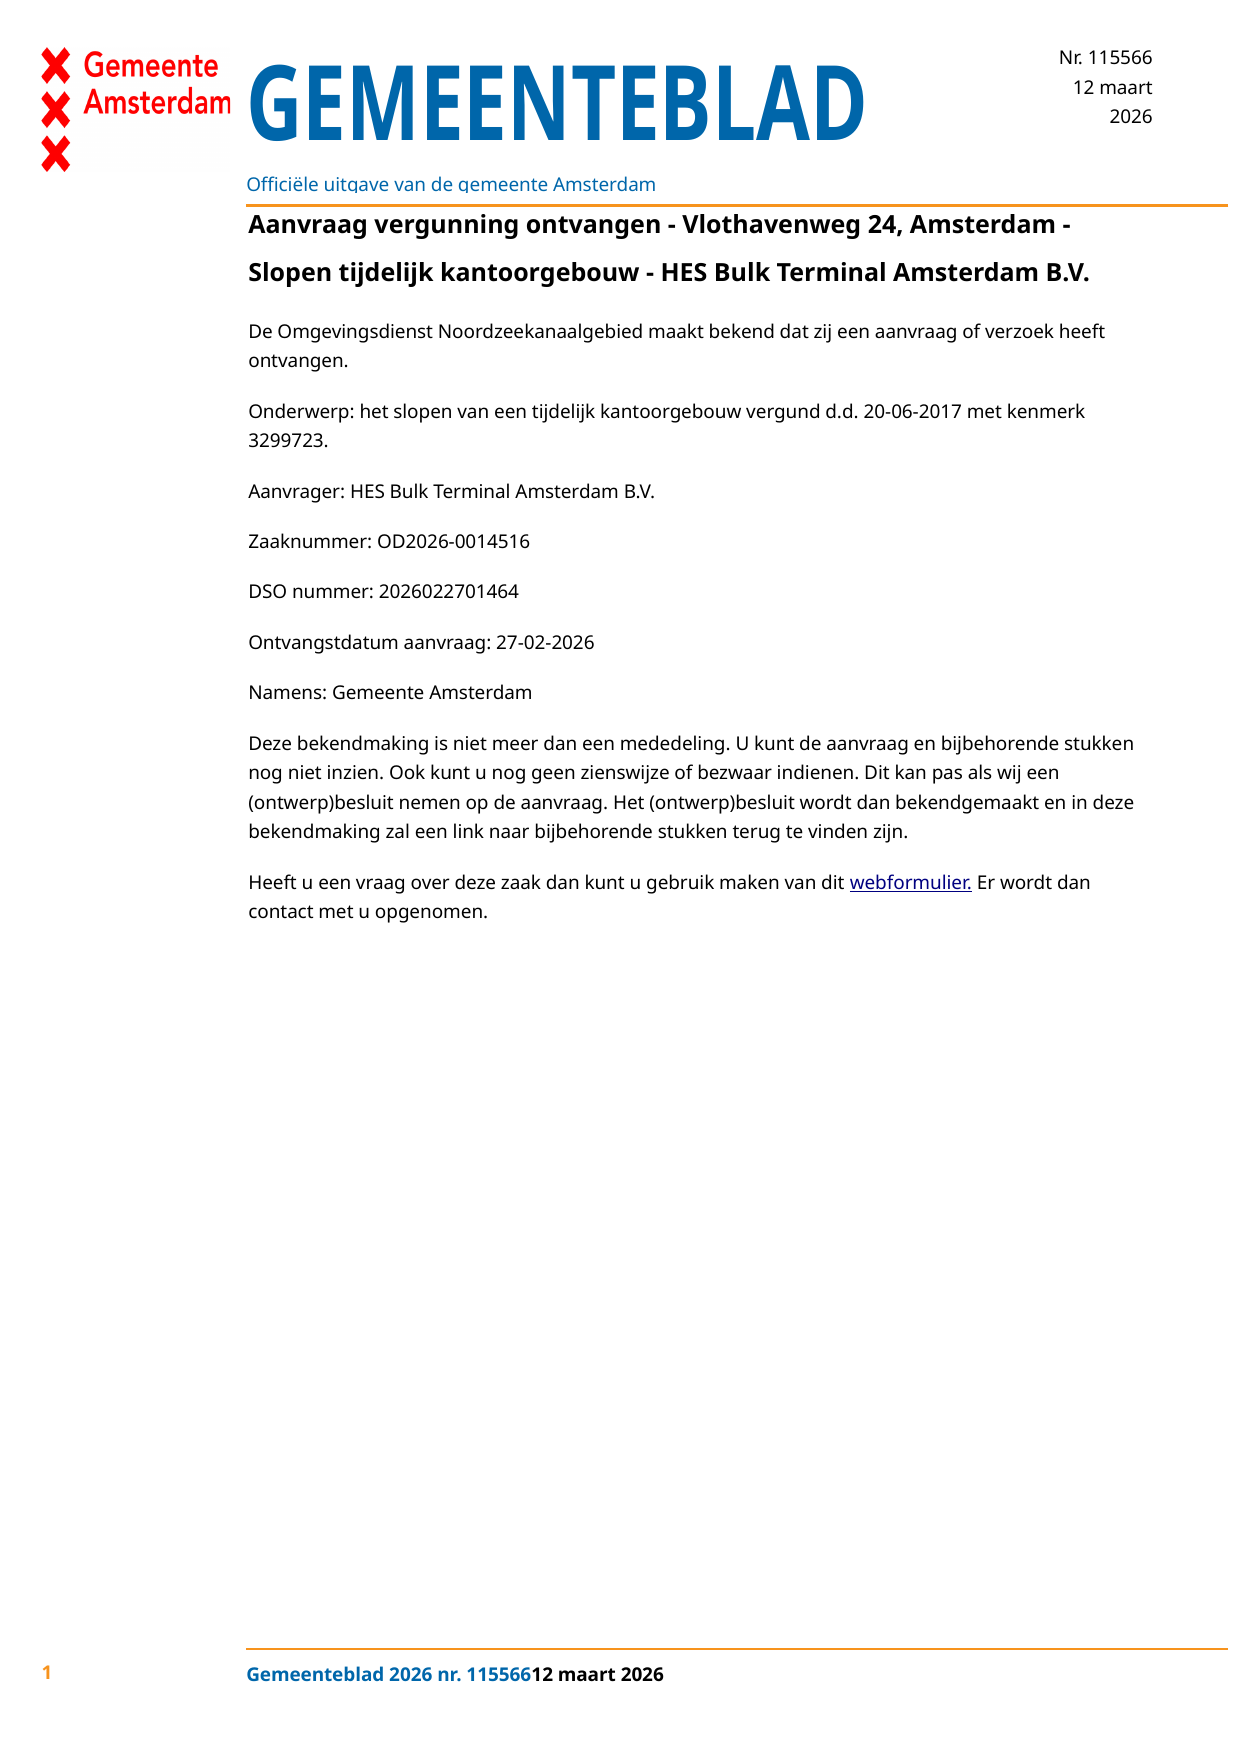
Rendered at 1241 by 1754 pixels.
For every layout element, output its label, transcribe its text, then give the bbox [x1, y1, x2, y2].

picture [41, 47, 231, 172]
text Heeft u een vraag over deze zaak dan kunt u gebruik maken van dit webformulier. Er wordt dan contact met u opgenomen. [248, 869, 1152, 924]
text Zaaknummer: OD2026-0014516 [248, 528, 1152, 554]
text Onderwerp: het slopen van een tijdelijk kantoorgebouw vergund d.d. 20-06-2017 met kenmerk 3299723. [248, 398, 1152, 453]
text DSO nummer: 2026022701464 [248, 579, 1152, 604]
text Aanvrager: HES Bulk Terminal Amsterdam B.V. [248, 478, 1152, 504]
text Deze bekendmaking is niet meer dan een mededeling. U kunt de aanvraag en bijbehorende stukken nog niet inzien. Ook kunt u nog geen zienswijze of bezwaar indienen. Dit kan pas als wij een (ontwerp)besluit nemen op de aanvraag. Het (ontwerp)besluit wordt dan bekendgemaakt en in deze bekendmaking zal een link naar bijbehorende stukken terug te vinden zijn. [248, 730, 1152, 844]
text De Omgevingsdienst Noordzeekanaalgebied maakt bekend dat zij een aanvraag of verzoek heeft ontvangen. [248, 318, 1152, 373]
text Namens: Gemeente Amsterdam [248, 679, 1152, 705]
text Ontvangstdatum aanvraag: 27-02-2026 [248, 629, 1152, 655]
text Aanvraag vergunning ontvangen - Vlothavenweg 24, Amsterdam - Slopen tijdelijk kantoorgebouw - HES Bulk Terminal Amsterdam B.V. [248, 207, 1152, 288]
